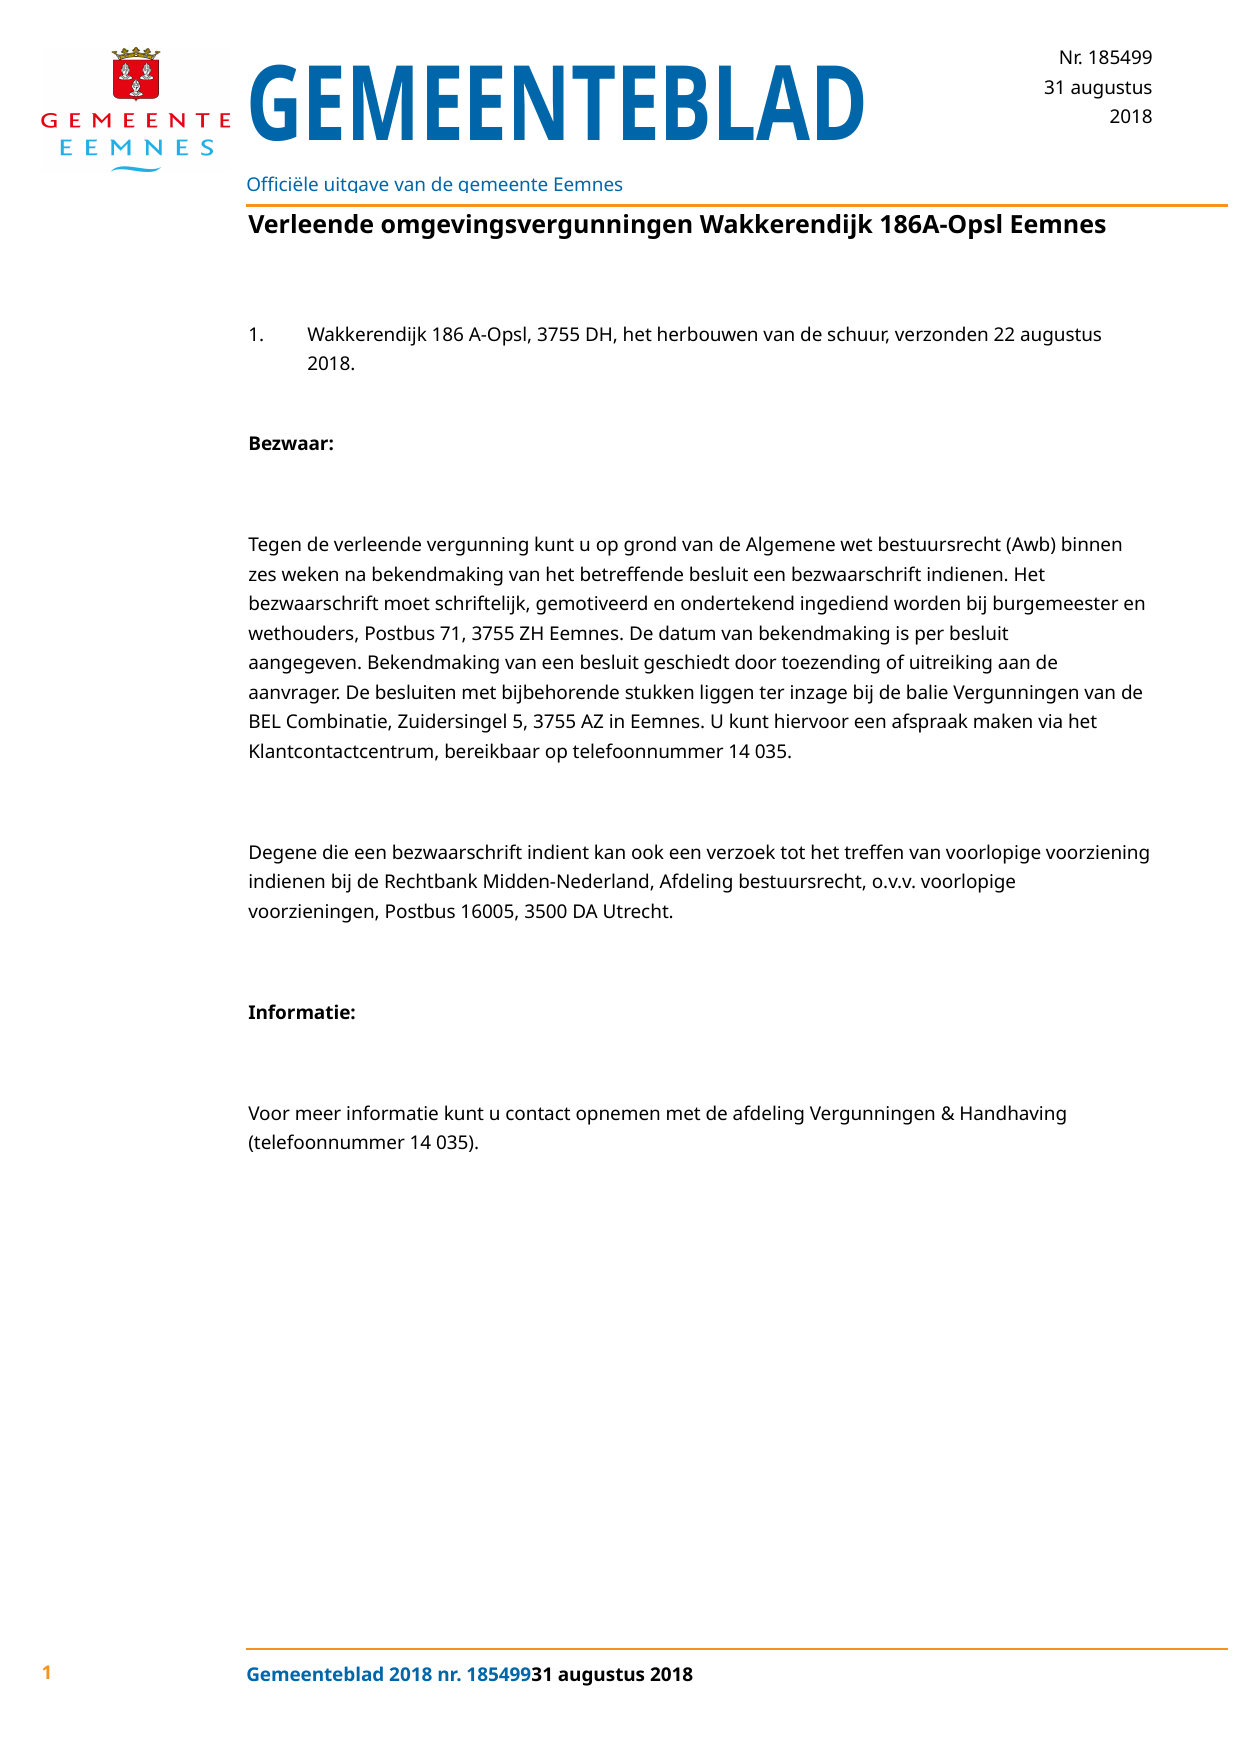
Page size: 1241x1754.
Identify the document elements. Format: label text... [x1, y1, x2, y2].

text Degene die een bezwaarschrift indient kan ook een verzoek tot het treffen van voorlopige voorziening indienen bij de Rechtbank Midden-Nederland, Afdeling bestuursrecht, o.v.v. voorlopige voorzieningen, Postbus 16005, 3500 DA Utrecht. [248, 839, 1152, 924]
text Informatie: [248, 999, 1152, 1025]
picture [41, 47, 231, 172]
list Wakkerendijk 186 A-Opsl, 3755 DH, het herbouwen van de schuur, verzonden 22 augustus 2018. [248, 321, 1152, 376]
text Voor meer informatie kunt u contact opnemen met de afdeling Vergunningen & Handhaving (telefoonnummer 14 035). [248, 1100, 1152, 1155]
text Bezwaar: [248, 430, 1152, 456]
text Verleende omgevingsvergunningen Wakkerendijk 186A-Opsl Eemnes [248, 207, 1152, 241]
text Tegen de verleende vergunning kunt u op grond van de Algemene wet bestuursrecht (Awb) binnen zes weken na bekendmaking van het betreffende besluit een bezwaarschrift indienen. Het bezwaarschrift moet schriftelijk, gemotiveerd en ondertekend ingediend worden bij burgemeester en wethouders, Postbus 71, 3755 ZH Eemnes. De datum van bekendmaking is per besluit aangegeven. Bekendmaking van een besluit geschiedt door toezending of uitreiking aan de aanvrager. De besluiten met bijbehorende stukken liggen ter inzage bij de balie Vergunningen van de BEL Combinatie, Zuidersingel 5, 3755 AZ in Eemnes. U kunt hiervoor een afspraak maken via het Klantcontactcentrum, bereikbaar op telefoonnummer 14 035. [248, 531, 1152, 764]
